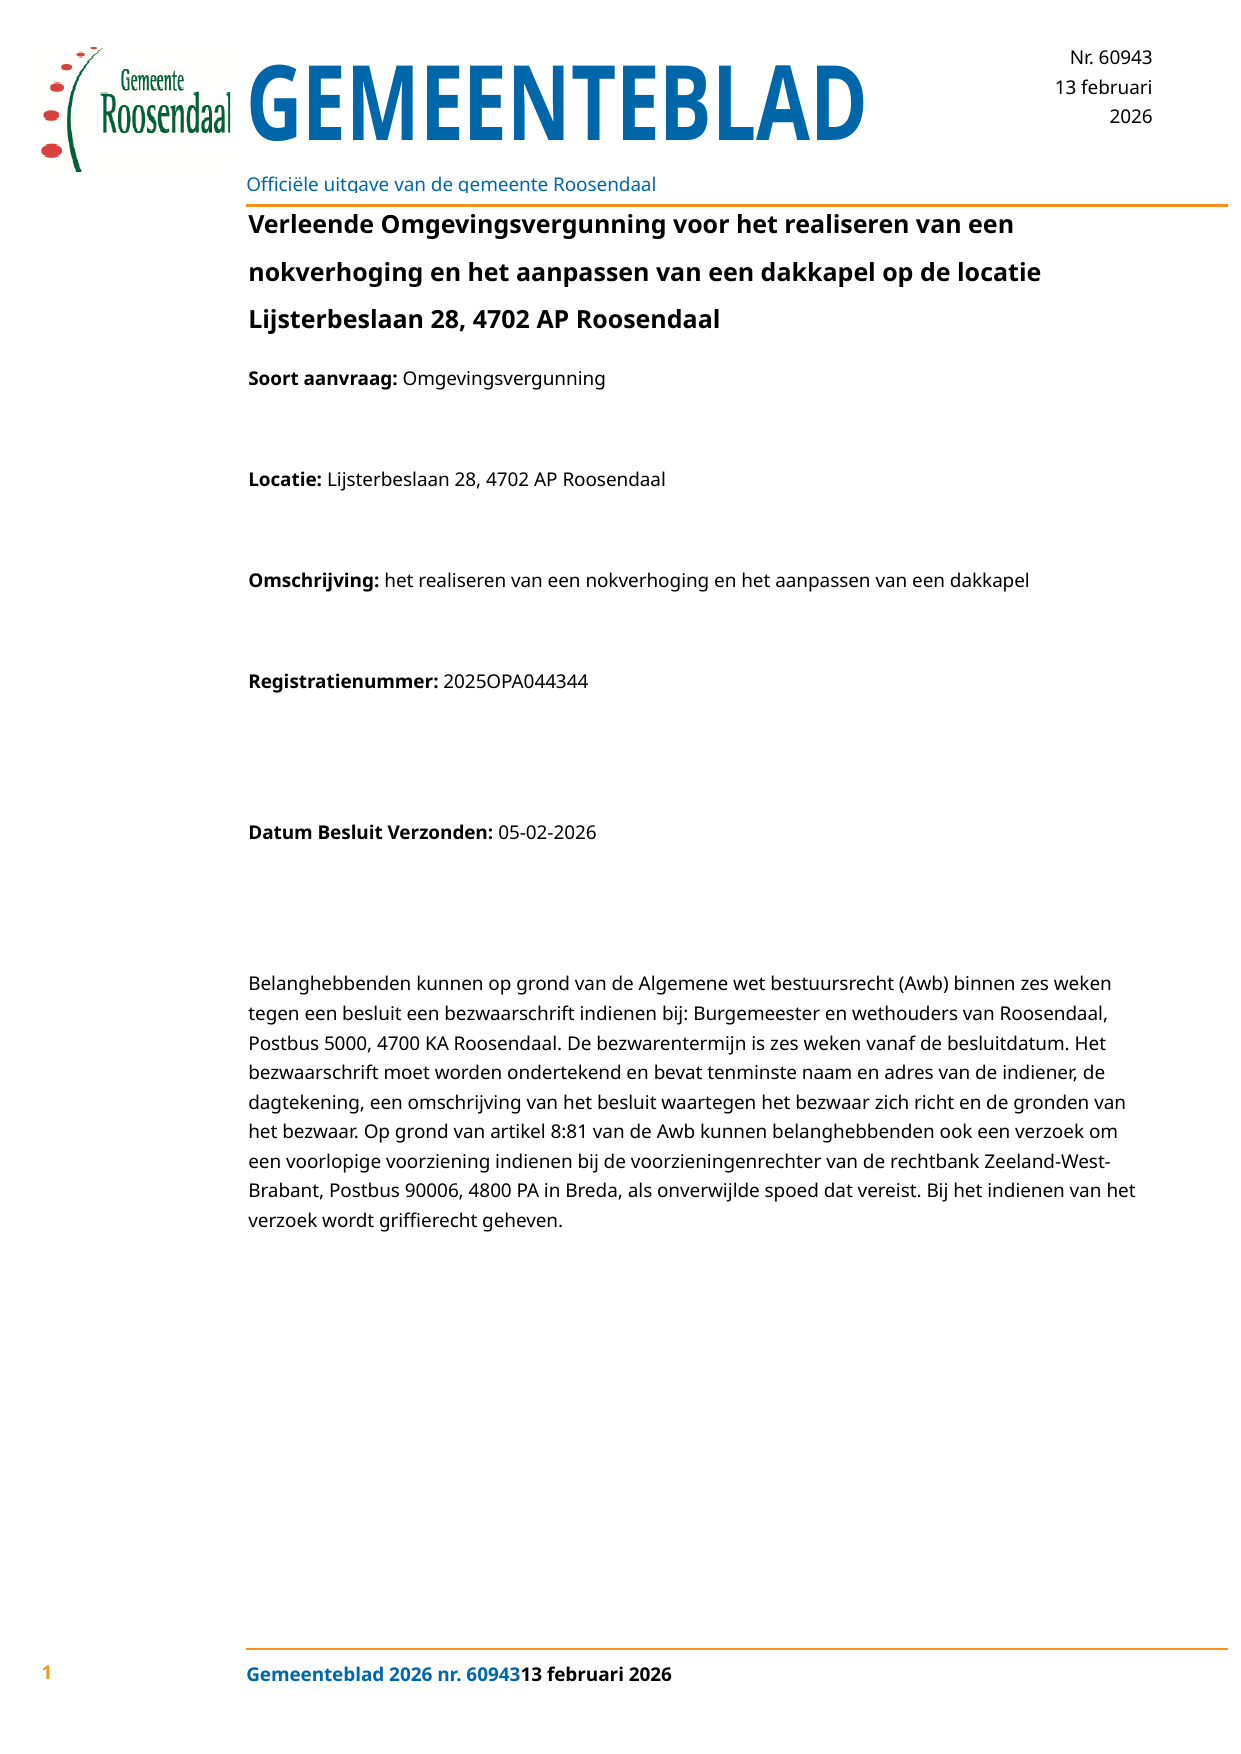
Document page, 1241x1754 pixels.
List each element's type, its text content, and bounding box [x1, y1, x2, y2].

picture [41, 47, 231, 172]
text Belanghebbenden kunnen op grond van de Algemene wet bestuursrecht (Awb) binnen zes weken tegen een besluit een bezwaarschrift indienen bij: Burgemeester en wethouders van Roosendaal, Postbus 5000, 4700 KA Roosendaal. De bezwarentermijn is zes weken vanaf de besluitdatum. Het bezwaarschrift moet worden ondertekend en bevat tenminste naam en adres van de indiener, de dagtekening, een omschrijving van het besluit waartegen het bezwaar zich richt en de gronden van het bezwaar. Op grond van artikel 8:81 van de Awb kunnen belanghebbenden ook een verzoek om een voorlopige voorziening indienen bij de voorzieningenrechter van de rechtbank Zeeland-West-Brabant, Postbus 90006, 4800 PA in Breda, als onverwijlde spoed dat vereist. Bij het indienen van het verzoek wordt griffierecht geheven. [248, 971, 1152, 1233]
text Verleende Omgevingsvergunning voor het realiseren van een nokverhoging en het aanpassen van een dakkapel op de locatie Lijsterbeslaan 28, 4702 AP Roosendaal [248, 207, 1152, 336]
text Omschrijving: het realiseren van een nokverhoging en het aanpassen van een dakkapel [248, 567, 1152, 593]
text Soort aanvraag: Omgevingsvergunning [248, 366, 1152, 391]
text Registratienummer: 2025OPA044344 [248, 668, 1152, 694]
text Locatie: Lijsterbeslaan 28, 4702 AP Roosendaal [248, 466, 1152, 492]
text Datum Besluit Verzonden: 05-02-2026 [248, 819, 1152, 845]
